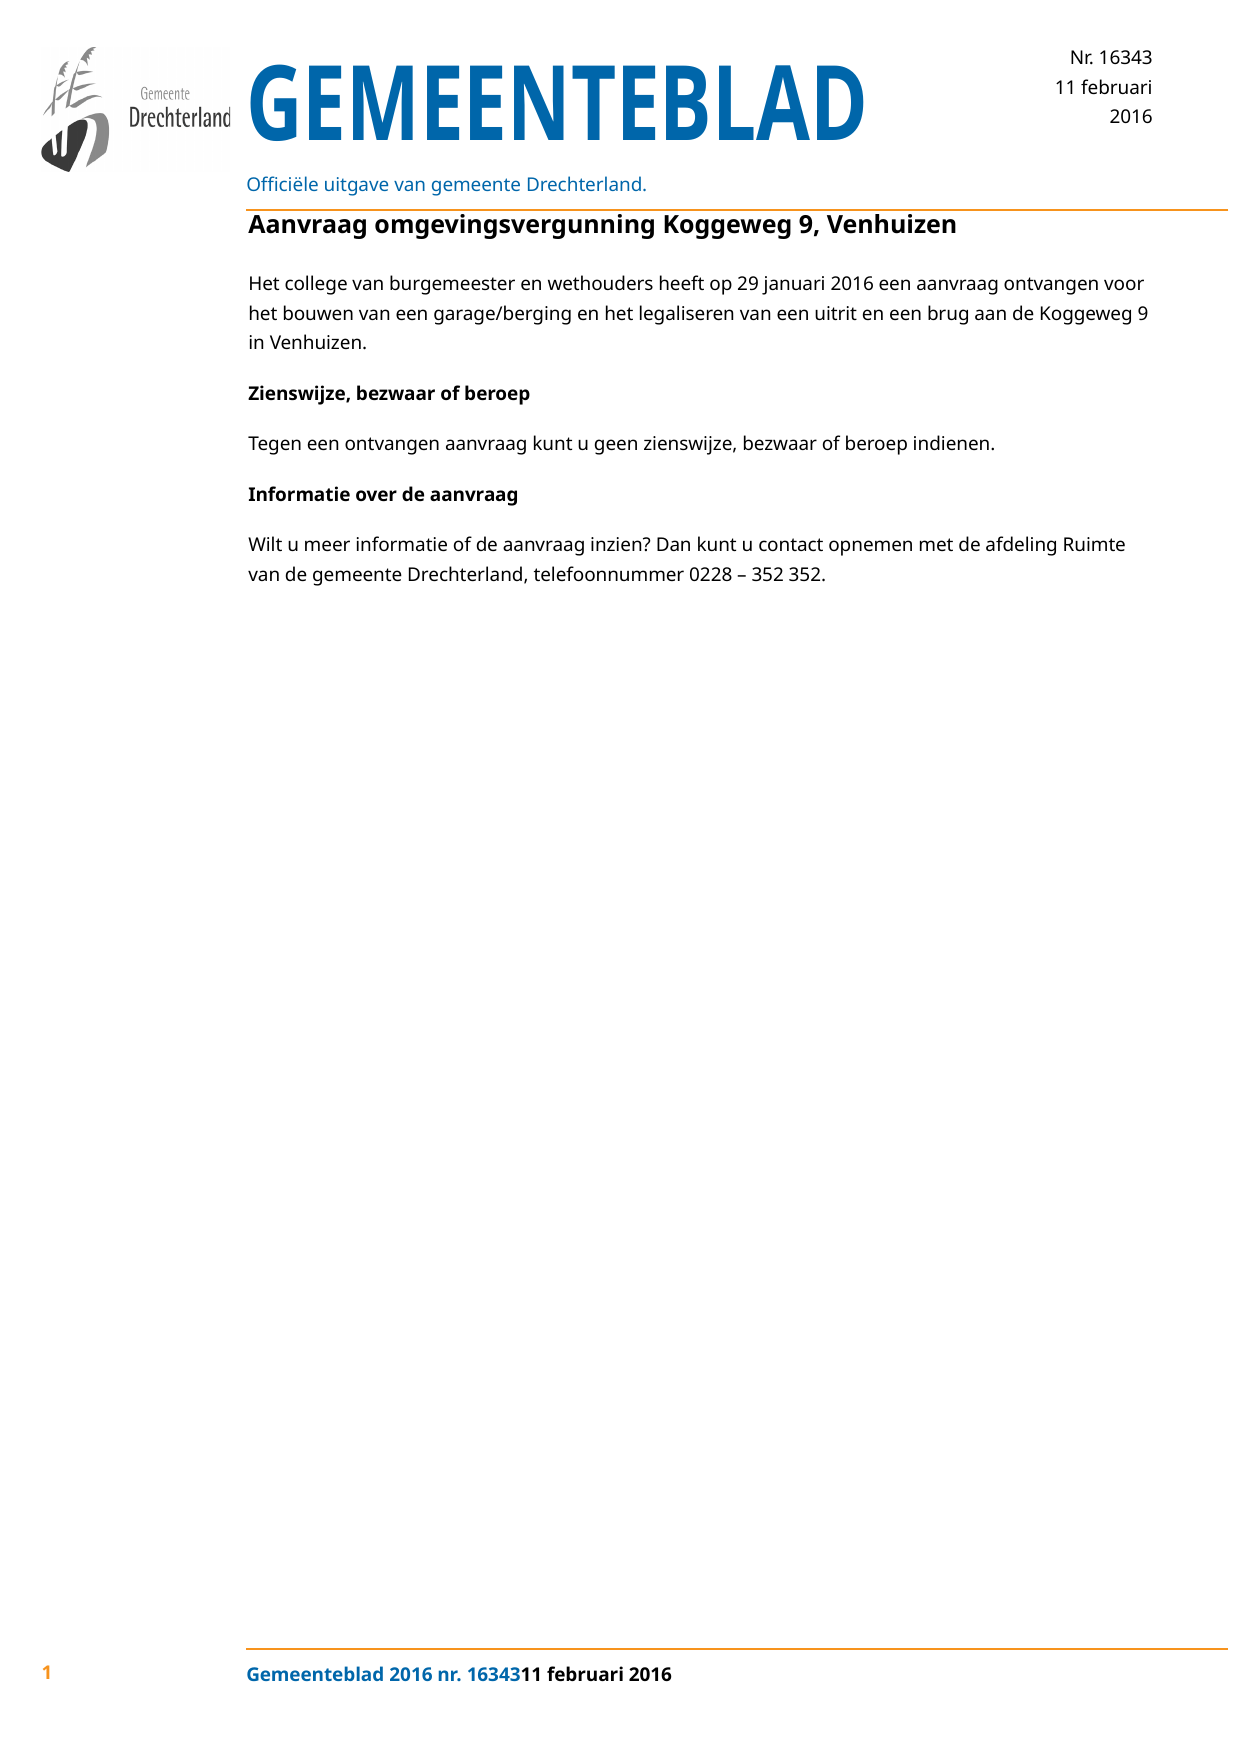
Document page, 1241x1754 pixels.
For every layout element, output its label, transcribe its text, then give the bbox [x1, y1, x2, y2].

text Het college van burgemeester en wethouders heeft op 29 januari 2016 een aanvraag ontvangen voor het bouwen van een garage/berging en het legaliseren van een uitrit en een brug aan de Koggeweg 9 in Venhuizen. [248, 270, 1152, 355]
text Wilt u meer informatie of de aanvraag inzien? Dan kunt u contact opnemen met de afdeling Ruimte van de gemeente Drechterland, telefoonnummer 0228 – 352 352. [248, 531, 1152, 586]
text Tegen een ontvangen aanvraag kunt u geen zienswijze, bezwaar of beroep indienen. [248, 430, 1152, 456]
text Informatie over de aanvraag [248, 481, 1152, 506]
picture [41, 47, 231, 172]
text Aanvraag omgevingsvergunning Koggeweg 9, Venhuizen [248, 211, 1152, 241]
text Zienswijze, bezwaar of beroep [248, 380, 1152, 406]
